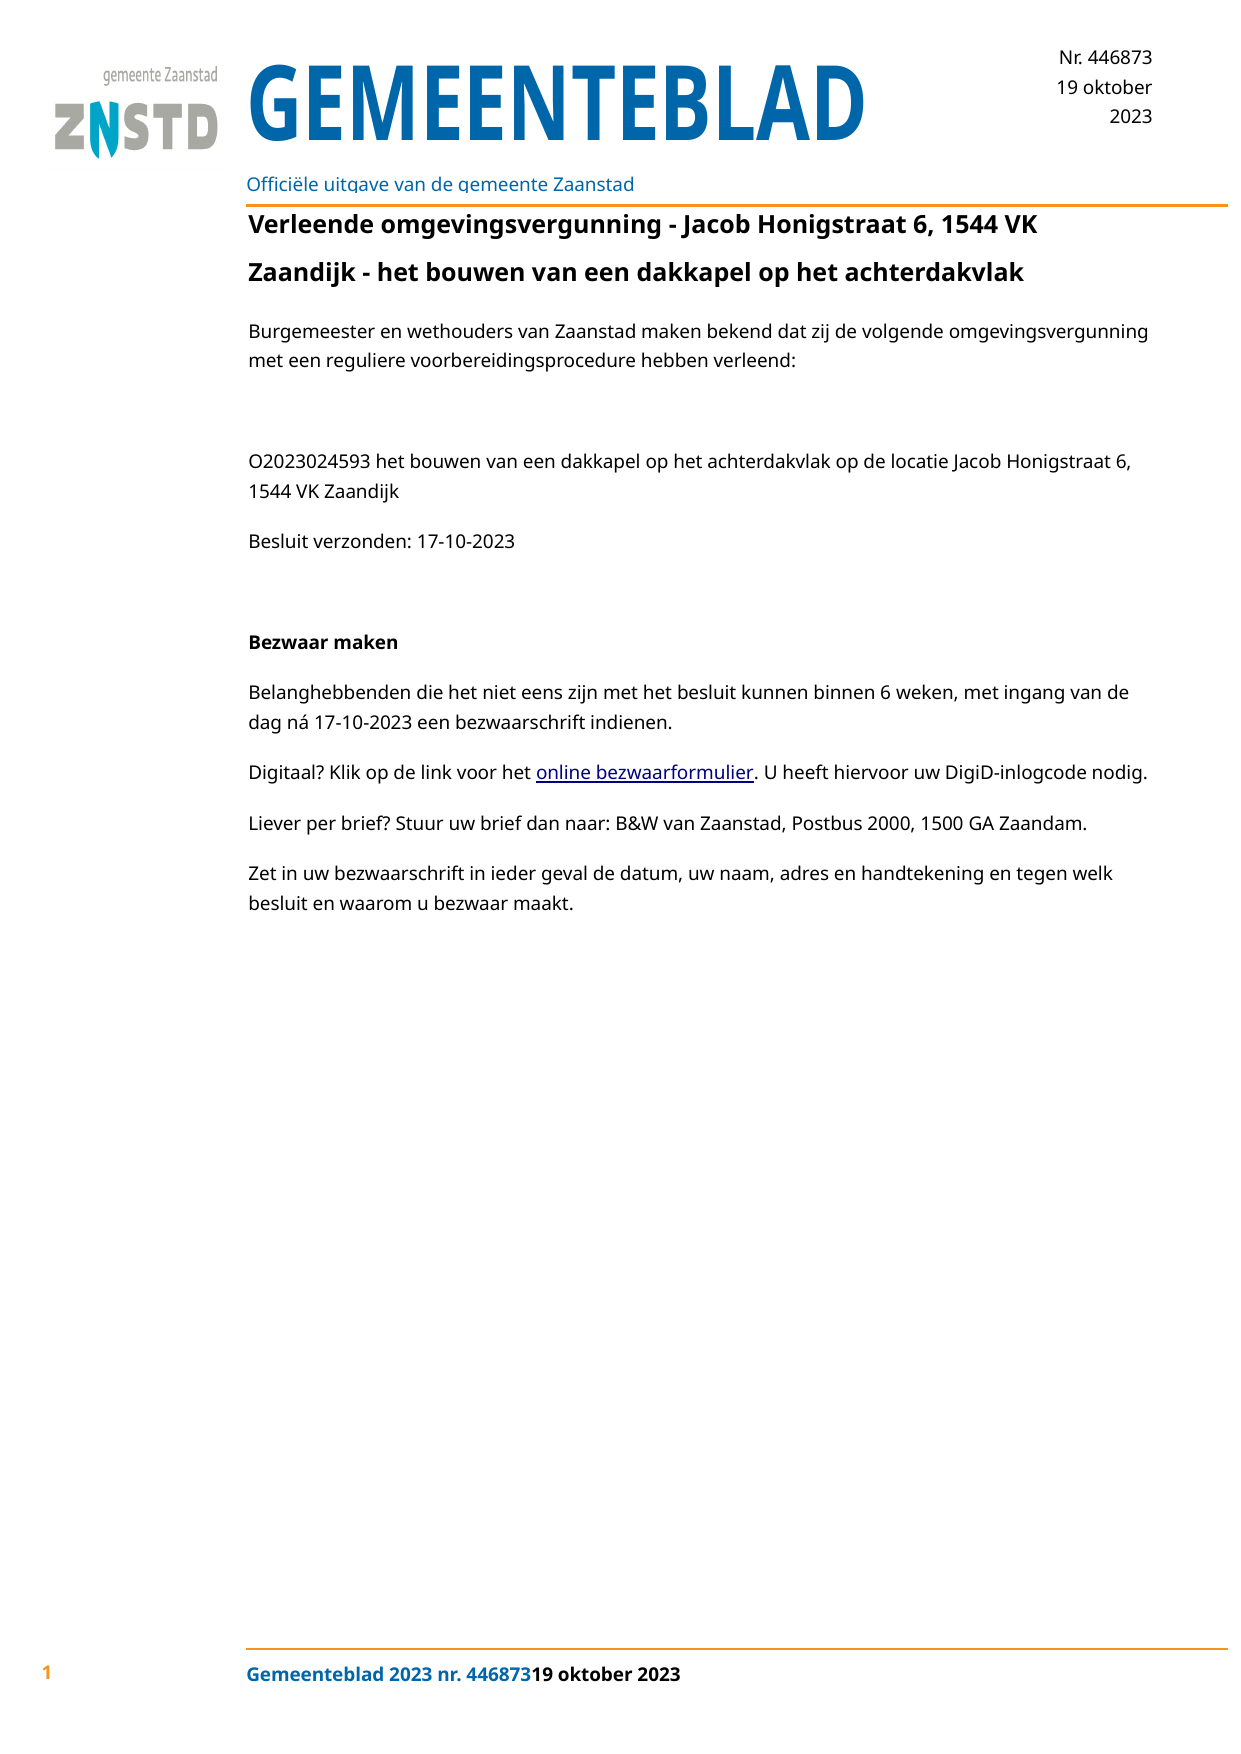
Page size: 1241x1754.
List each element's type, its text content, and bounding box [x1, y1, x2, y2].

text Liever per brief? Stuur uw brief dan naar: B&W van Zaanstad, Postbus 2000, 1500 GA Zaandam. [248, 810, 1152, 836]
text Zet in uw bezwaarschrift in ieder geval de datum, uw naam, adres en handtekening en tegen welk besluit en waarom u bezwaar maakt. [248, 860, 1152, 916]
text Bezwaar maken [248, 629, 1152, 655]
picture [41, 47, 231, 172]
text Belanghebbenden die het niet eens zijn met het besluit kunnen binnen 6 weken, met ingang van de dag ná 17-10-2023 een bezwaarschrift indienen. [248, 679, 1152, 735]
text Besluit verzonden: 17-10-2023 [248, 528, 1152, 554]
text O2023024593 het bouwen van een dakkapel op het achterdakvlak op de locatie Jacob Honigstraat 6, 1544 VK Zaandijk [248, 448, 1152, 504]
text Digitaal? Klik op de link voor het online bezwaarformulier. U heeft hiervoor uw DigiD-inlogcode nodig. [248, 759, 1152, 785]
text Burgemeester en wethouders van Zaanstad maken bekend dat zij de volgende omgevingsvergunning met een reguliere voorbereidingsprocedure hebben verleend: [248, 318, 1152, 373]
text Verleende omgevingsvergunning - Jacob Honigstraat 6, 1544 VK Zaandijk - het bouwen van een dakkapel op het achterdakvlak [248, 207, 1152, 288]
